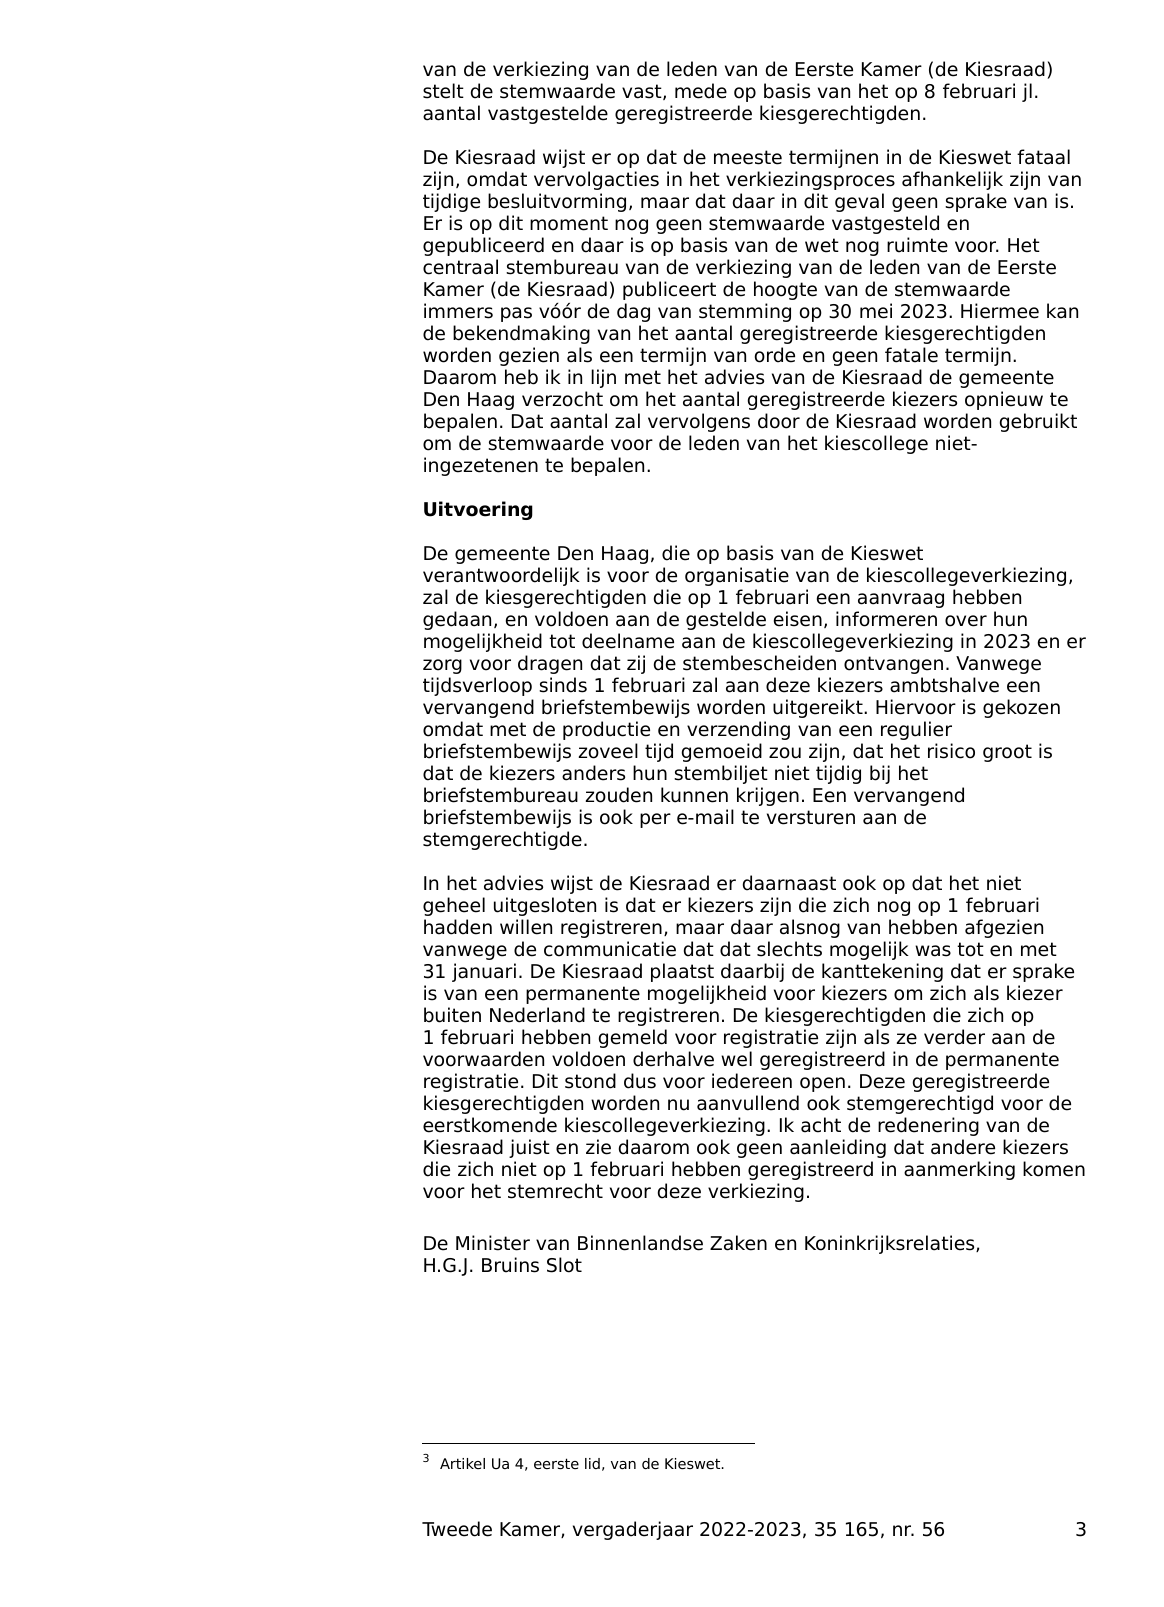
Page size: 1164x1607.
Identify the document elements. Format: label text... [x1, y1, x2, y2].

text De Kiesraad wijst er op dat de meeste termijnen in de Kieswet fataal zijn, omdat vervolgacties in het verkiezingsproces afhankelijk zijn van tijdige besluitvorming, maar dat daar in dit geval geen sprake van is. Er is op dit moment nog geen stemwaarde vastgesteld en gepubliceerd en daar is op basis van de wet nog ruimte voor. Het centraal stembureau van de verkiezing van de leden van de Eerste Kamer (de Kiesraad) publiceert de hoogte van de stemwaarde immers pas vóór de dag van stemming op 30 mei 2023. Hiermee kan de bekendmaking van het aantal geregistreerde kiesgerechtigden worden gezien als een termijn van orde en geen fatale termijn. Daarom heb ik in lijn met het advies van de Kiesraad de gemeente Den Haag verzocht om het aantal geregistreerde kiezers opnieuw te bepalen. Dat aantal zal vervolgens door de Kiesraad worden gebruikt om de stemwaarde voor de leden van het kiescollege niet-ingezetenen te bepalen. [422, 147, 1087, 477]
text Artikel Ua 4, eerste lid, van de Kieswet. [422, 1452, 1087, 1474]
text In het advies wijst de Kiesraad er daarnaast ook op dat het niet geheel uitgesloten is dat er kiezers zijn die zich nog op 1 februari hadden willen registreren, maar daar alsnog van hebben afgezien vanwege de communicatie dat dat slechts mogelijk was tot en met 31 januari. De Kiesraad plaatst daarbij de kanttekening dat er sprake is van een permanente mogelijkheid voor kiezers om zich als kiezer buiten Nederland te registreren. De kiesgerechtigden die zich op 1 februari hebben gemeld voor registratie zijn als ze verder aan de voorwaarden voldoen derhalve wel geregistreerd in de permanente registratie. Dit stond dus voor iedereen open. Deze geregistreerde kiesgerechtigden worden nu aanvullend ook stemgerechtigd voor de eerstkomende kiescollegeverkiezing. Ik acht de redenering van de Kiesraad juist en zie daarom ook geen aanleiding dat andere kiezers die zich niet op 1 februari hebben geregistreerd in aanmerking komen voor het stemrecht voor deze verkiezing. [422, 873, 1087, 1203]
text van de verkiezing van de leden van de Eerste Kamer (de Kiesraad) stelt de stemwaarde vast, mede op basis van het op 8 februari jl. aantal vastgestelde geregistreerde kiesgerechtigden. [422, 59, 1087, 125]
text De Minister van Binnenlandse Zaken en Koninkrijksrelaties, H.G.J. Bruins Slot [422, 1233, 1087, 1277]
text De gemeente Den Haag, die op basis van de Kieswet verantwoordelijk is voor de organisatie van de kiescollegeverkiezing, zal de kiesgerechtigden die op 1 februari een aanvraag hebben gedaan, en voldoen aan de gestelde eisen, informeren over hun mogelijkheid tot deelname aan de kiescollegeverkiezing in 2023 en er zorg voor dragen dat zij de stembescheiden ontvangen. Vanwege tijdsverloop sinds 1 februari zal aan deze kiezers ambtshalve een vervangend briefstembewijs worden uitgereikt. Hiervoor is gekozen omdat met de productie en verzending van een regulier briefstembewijs zoveel tijd gemoeid zou zijn, dat het risico groot is dat de kiezers anders hun stembiljet niet tijdig bij het briefstembureau zouden kunnen krijgen. Een vervangend briefstembewijs is ook per e-mail te versturen aan de stemgerechtigde. [422, 543, 1087, 851]
subtitle Uitvoering [422, 499, 1087, 521]
